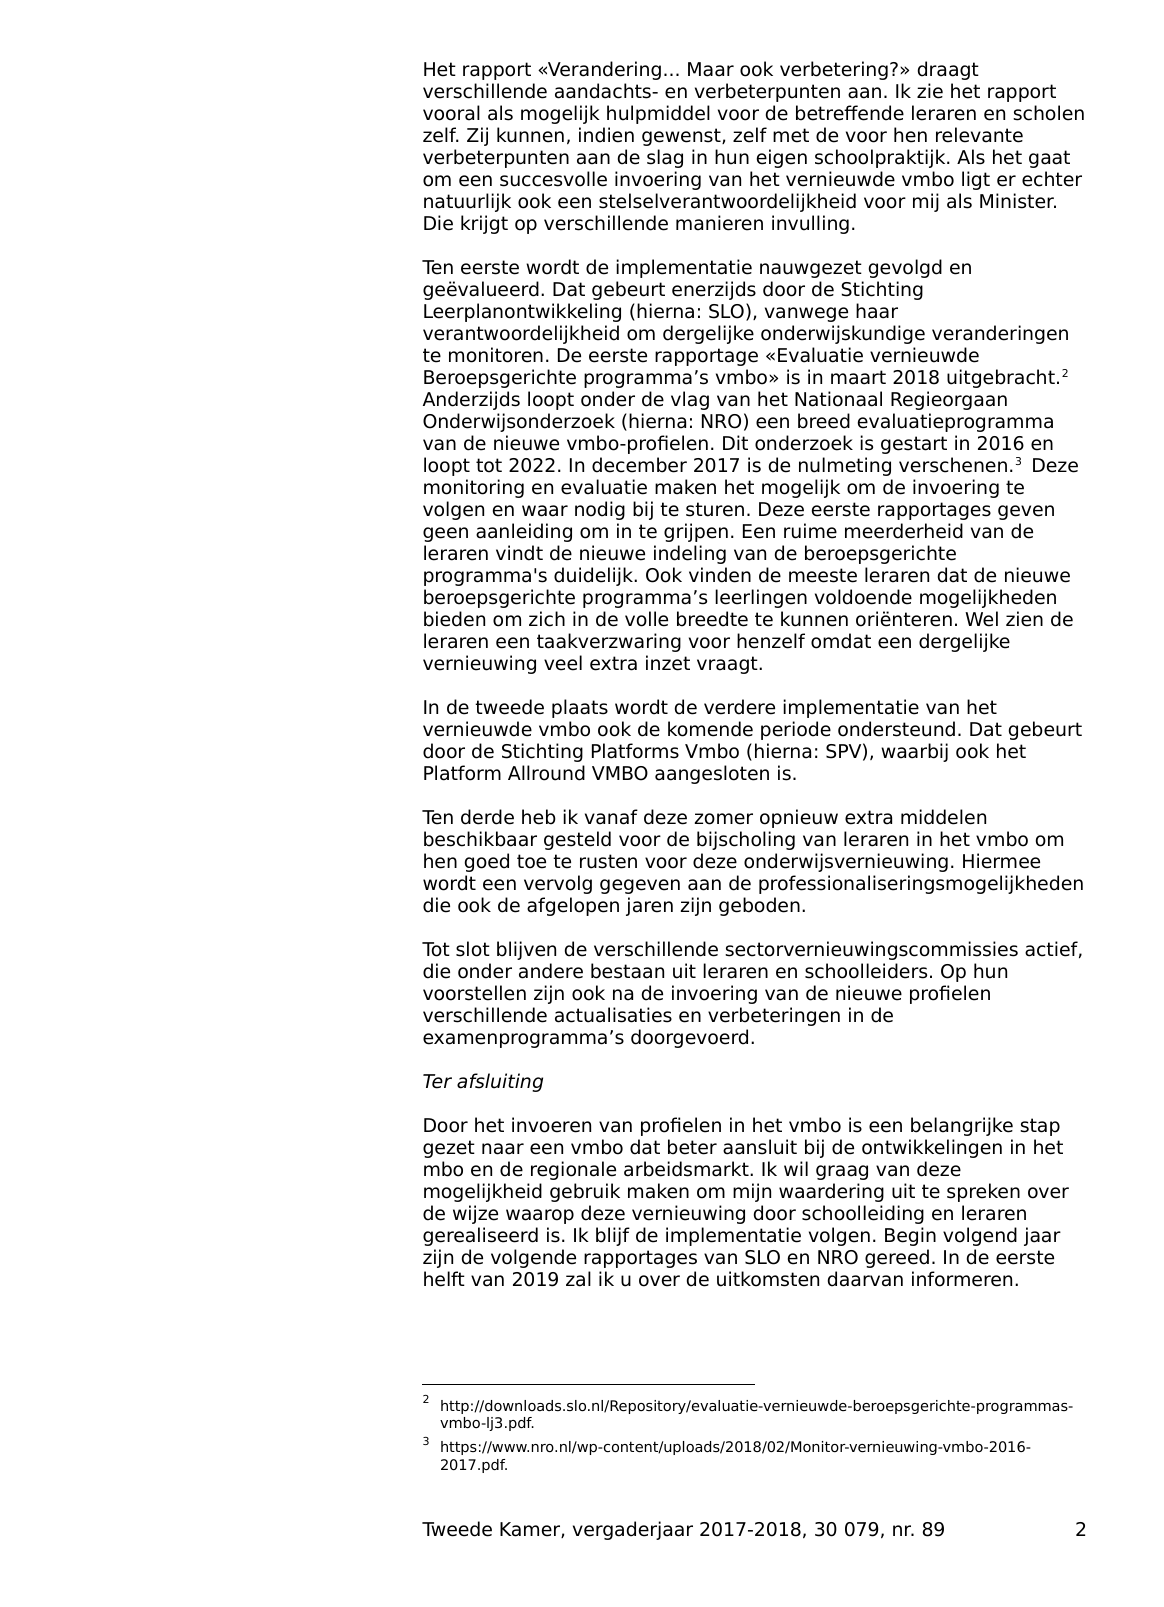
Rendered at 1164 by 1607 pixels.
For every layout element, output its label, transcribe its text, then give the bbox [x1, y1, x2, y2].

text In de tweede plaats wordt de verdere implementatie van het vernieuwde vmbo ook de komende periode ondersteund. Dat gebeurt door de Stichting Platforms Vmbo (hierna: SPV), waarbij ook het Platform Allround VMBO aangesloten is. [422, 697, 1087, 785]
text Ten derde heb ik vanaf deze zomer opnieuw extra middelen beschikbaar gesteld voor de bijscholing van leraren in het vmbo om hen goed toe te rusten voor deze onderwijsvernieuwing. Hiermee wordt een vervolg gegeven aan de professionaliseringsmogelijkheden die ook de afgelopen jaren zijn geboden. [422, 807, 1087, 917]
subtitle Ter afsluiting [422, 1071, 1087, 1093]
text https://www.nro.nl/wp-content/uploads/2018/02/Monitor-vernieuwing-vmbo-2016-2017.pdf. [422, 1435, 1087, 1474]
text Tot slot blijven de verschillende sectorvernieuwingscommissies actief, die onder andere bestaan uit leraren en schoolleiders. Op hun voorstellen zijn ook na de invoering van de nieuwe profielen verschillende actualisaties en verbeteringen in de examenprogramma’s doorgevoerd. [422, 939, 1087, 1049]
text http://downloads.slo.nl/Repository/evaluatie-vernieuwde-beroepsgerichte-programmas-vmbo-lj3.pdf. [422, 1393, 1087, 1432]
text Ten eerste wordt de implementatie nauwgezet gevolgd en geëvalueerd. Dat gebeurt enerzijds door de Stichting Leerplanontwikkeling (hierna: SLO), vanwege haar verantwoordelijkheid om dergelijke onderwijskundige veranderingen te monitoren. De eerste rapportage «Evaluatie vernieuwde Beroepsgerichte programma’s vmbo» is in maart 2018 uitgebracht. Anderzijds loopt onder de vlag van het Nationaal Regieorgaan Onderwijsonderzoek (hierna: NRO) een breed evaluatieprogramma van de nieuwe vmbo-profielen. Dit onderzoek is gestart in 2016 en loopt tot 2022. In december 2017 is de nulmeting verschenen. Deze monitoring en evaluatie maken het mogelijk om de invoering te volgen en waar nodig bij te sturen. Deze eerste rapportages geven geen aanleiding om in te grijpen. Een ruime meerderheid van de leraren vindt de nieuwe indeling van de beroepsgerichte programma's duidelijk. Ook vinden de meeste leraren dat de nieuwe beroepsgerichte programma’s leerlingen voldoende mogelijkheden bieden om zich in de volle breedte te kunnen oriënteren. Wel zien de leraren een taakverzwaring voor henzelf omdat een dergelijke vernieuwing veel extra inzet vraagt. [422, 257, 1087, 675]
text Door het invoeren van profielen in het vmbo is een belangrijke stap gezet naar een vmbo dat beter aansluit bij de ontwikkelingen in het mbo en de regionale arbeidsmarkt. Ik wil graag van deze mogelijkheid gebruik maken om mijn waardering uit te spreken over de wijze waarop deze vernieuwing door schoolleiding en leraren gerealiseerd is. Ik blijf de implementatie volgen. Begin volgend jaar zijn de volgende rapportages van SLO en NRO gereed. In de eerste helft van 2019 zal ik u over de uitkomsten daarvan informeren. [422, 1115, 1087, 1291]
text Het rapport «Verandering... Maar ook verbetering?» draagt verschillende aandachts- en verbeterpunten aan. Ik zie het rapport vooral als mogelijk hulpmiddel voor de betreffende leraren en scholen zelf. Zij kunnen, indien gewenst, zelf met de voor hen relevante verbeterpunten aan de slag in hun eigen schoolpraktijk. Als het gaat om een succesvolle invoering van het vernieuwde vmbo ligt er echter natuurlijk ook een stelselverantwoordelijkheid voor mij als Minister. Die krijgt op verschillende manieren invulling. [422, 59, 1087, 235]
